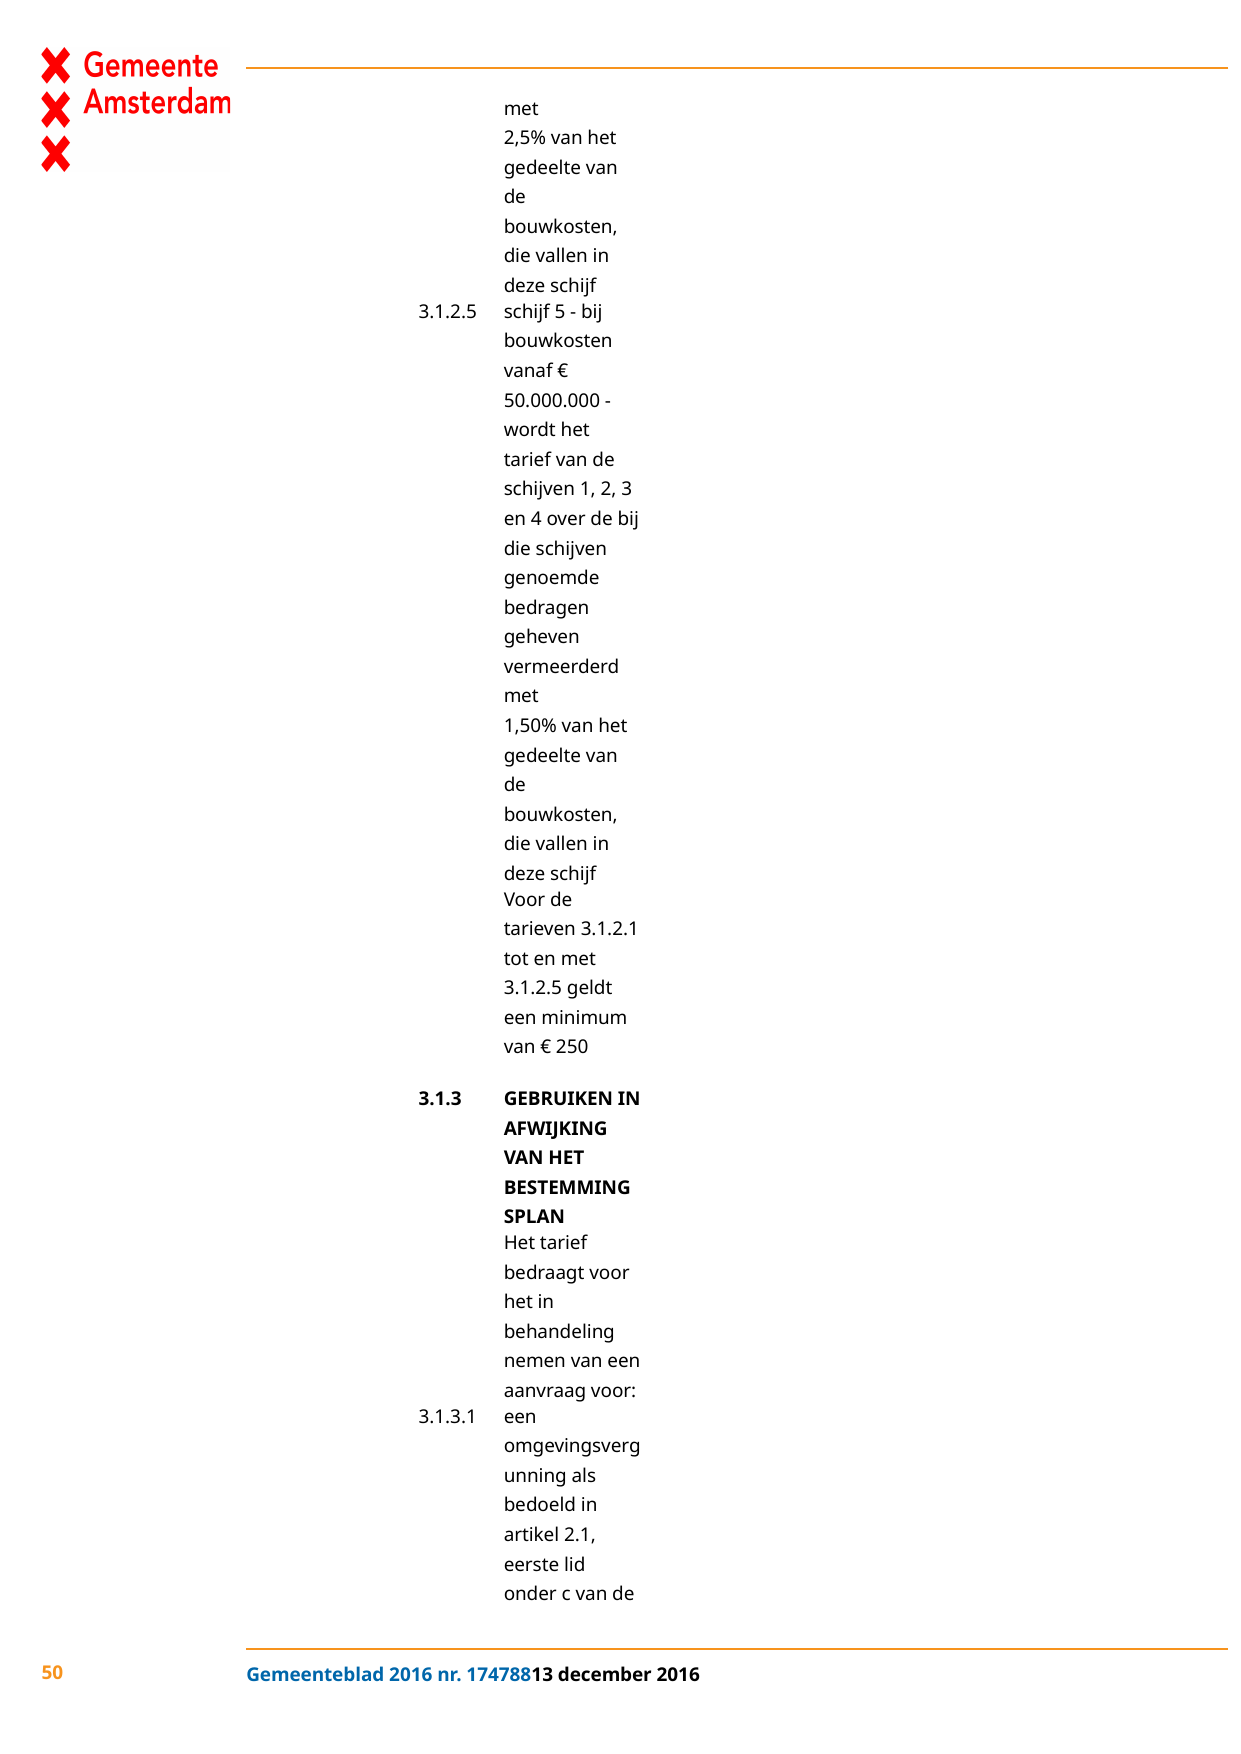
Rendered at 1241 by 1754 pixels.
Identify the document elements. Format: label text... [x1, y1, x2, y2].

table_cell 3.1.2.5 [418, 298, 503, 886]
table_cell [981, 1403, 1066, 1606]
table_cell [641, 298, 726, 886]
table_cell [981, 298, 1066, 886]
table_cell [981, 886, 1066, 1059]
table_cell [248, 95, 333, 298]
table_cell 3.1.3 [418, 1085, 503, 1229]
table_cell GEBRUIKEN IN AFWIJKING VAN HET BESTEMMINGSPLAN [504, 1085, 641, 1229]
table_cell met 2,5% van het gedeelte van de bouwkosten, die vallen in deze schijf [504, 95, 641, 298]
table_cell [1066, 95, 1152, 298]
table_cell [811, 298, 896, 886]
table_cell [896, 1085, 981, 1229]
table_cell [641, 1229, 726, 1403]
table_cell [333, 298, 418, 886]
table_cell [248, 1403, 333, 1606]
table_cell [641, 95, 726, 298]
table_cell 3.1.3.1 [418, 1403, 503, 1606]
table_cell [811, 1085, 896, 1229]
table_cell [726, 886, 811, 1059]
table_cell [896, 1229, 981, 1403]
table_cell [333, 1229, 418, 1403]
table_cell [896, 95, 981, 298]
table_cell [981, 1085, 1066, 1229]
table_cell [1066, 1085, 1152, 1229]
table_cell [248, 1085, 333, 1229]
table_cell [981, 1060, 1066, 1085]
table_cell [641, 1085, 726, 1229]
table_cell [248, 298, 333, 886]
table_cell [418, 95, 503, 298]
table_cell [981, 95, 1066, 298]
table_cell [726, 1403, 811, 1606]
table_cell Het tarief bedraagt voor het in behandeling nemen van een aanvraag voor: [504, 1229, 641, 1403]
table_cell [333, 1403, 418, 1606]
table_cell [333, 886, 418, 1059]
table_cell [726, 1085, 811, 1229]
table_cell [418, 1060, 503, 1085]
table_cell [1066, 1403, 1152, 1606]
table_cell [248, 1060, 333, 1085]
table_cell een omgevingsvergunning als bedoeld in artikel 2.1, eerste lid onder c van de [504, 1403, 641, 1606]
table_cell [811, 95, 896, 298]
table_cell [811, 886, 896, 1059]
table_cell [726, 95, 811, 298]
table_cell [811, 1229, 896, 1403]
picture [41, 47, 231, 172]
table_cell [896, 1403, 981, 1606]
table_cell [333, 1085, 418, 1229]
table_cell [641, 886, 726, 1059]
table_cell [641, 1060, 726, 1085]
table_cell [1066, 1229, 1152, 1403]
table_cell [726, 1229, 811, 1403]
table_cell schijf 5 - bij bouwkosten vanaf € 50.000.000 - wordt het tarief van de schijven 1, 2, 3 en 4 over de bij die schijven genoemde bedragen geheven vermeerderd met 1,50% van het gedeelte van de bouwkosten, die vallen in deze schijf [504, 298, 641, 886]
table_cell [333, 1060, 418, 1085]
table_cell [726, 298, 811, 886]
table_cell [811, 1060, 896, 1085]
table_cell [1066, 886, 1152, 1059]
table_cell [1066, 1060, 1152, 1085]
table_cell [896, 886, 981, 1059]
table_cell [641, 1403, 726, 1606]
table_cell [418, 886, 503, 1059]
table_cell [896, 298, 981, 886]
table_cell [418, 1229, 503, 1403]
table_cell [333, 95, 418, 298]
table_cell Voor de tarieven 3.1.2.1 tot en met 3.1.2.5 geldt een minimum van € 250 [504, 886, 641, 1059]
table_cell [896, 1060, 981, 1085]
table_cell [1066, 298, 1152, 886]
table_cell [726, 1060, 811, 1085]
table_cell [248, 1229, 333, 1403]
table_cell [248, 886, 333, 1059]
table_cell [504, 1060, 641, 1085]
table_cell [981, 1229, 1066, 1403]
table_cell [811, 1403, 896, 1606]
